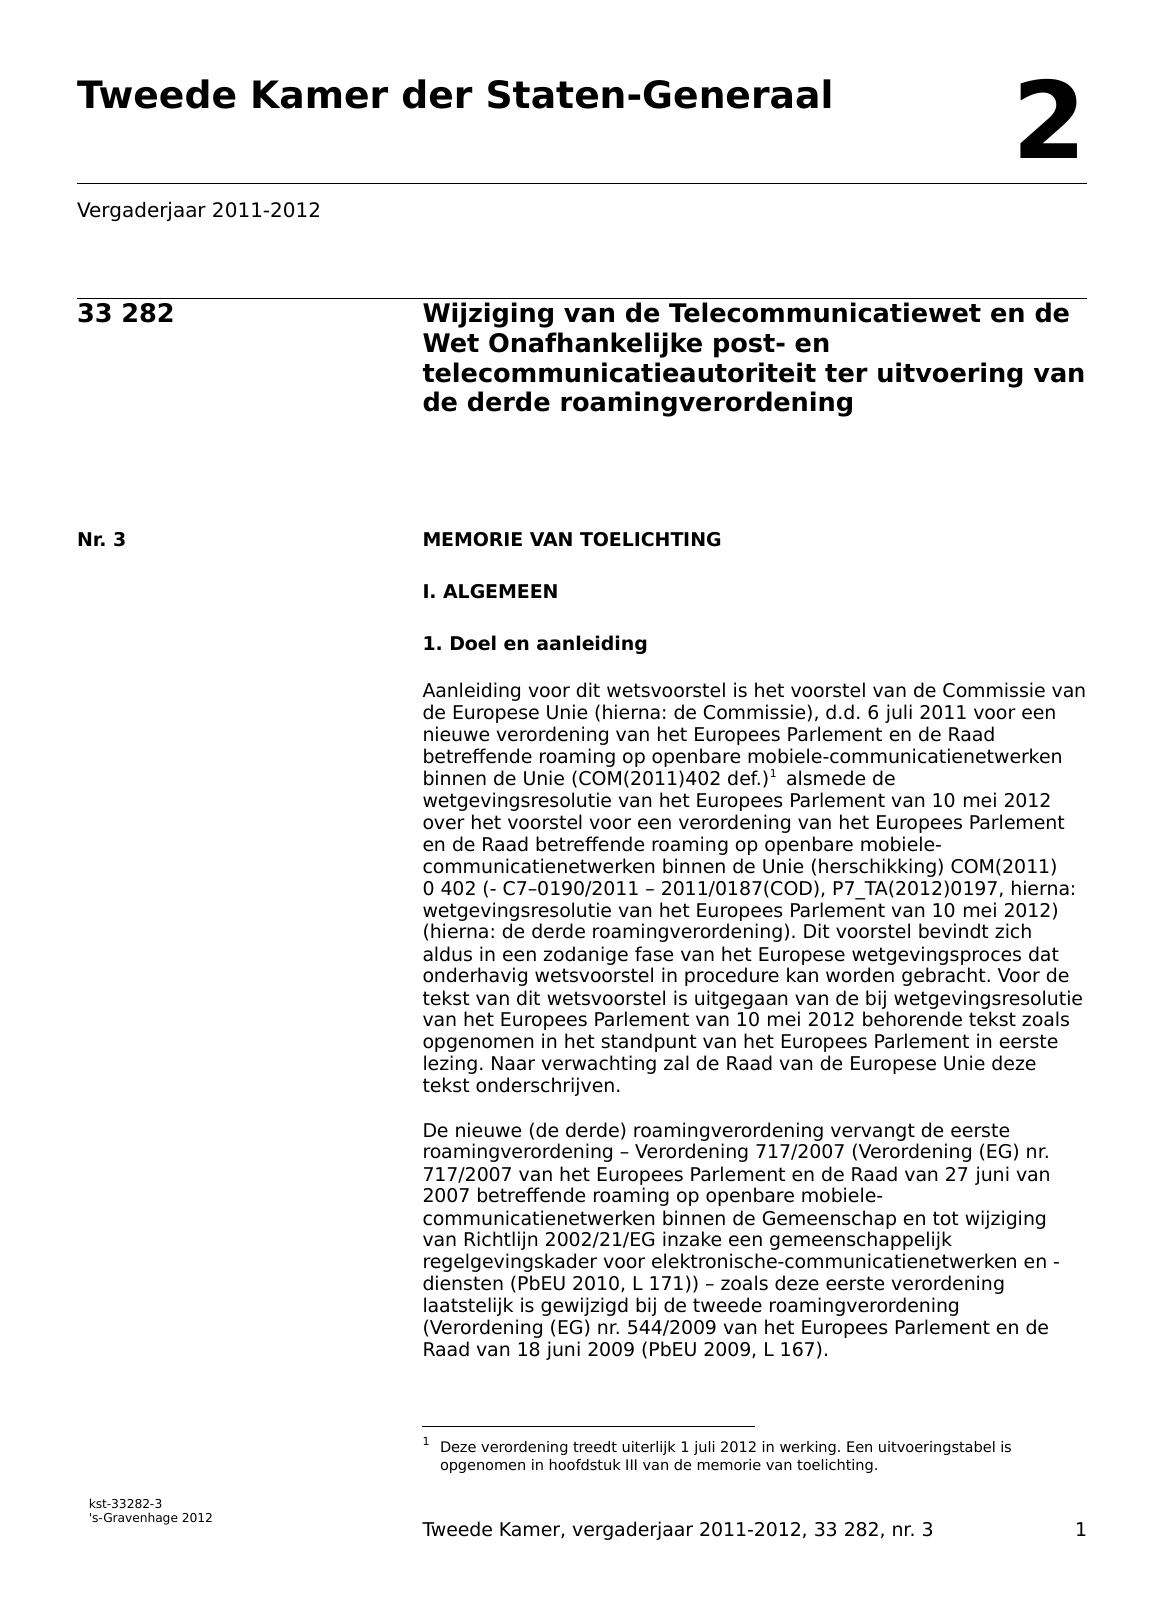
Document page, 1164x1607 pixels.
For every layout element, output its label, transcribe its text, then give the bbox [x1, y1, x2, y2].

subtitle I. ALGEMEEN [422, 581, 1087, 603]
text 's-Gravenhage 2012 [88, 1511, 323, 1525]
subtitle Nr. 3 MEMORIE VAN TOELICHTING [77, 529, 1087, 551]
text Aanleiding voor dit wetsvoorstel is het voorstel van de Commissie van de Europese Unie (hierna: de Commissie), d.d. 6 juli 2011 voor een nieuwe verordening van het Europees Parlement en de Raad betreffende roaming op openbare mobiele-communicatienetwerken binnen de Unie (COM(2011)402 def.) alsmede de wetgevingsresolutie van het Europees Parlement van 10 mei 2012 over het voorstel voor een verordening van het Europees Parlement en de Raad betreffende roaming op openbare mobiele-communicatienetwerken binnen de Unie (herschikking) COM(2011) 0 402 (- C7–0190/2011 – 2011/0187(COD), P7_TA(2012)0197, hierna: wetgevingsresolutie van het Europees Parlement van 10 mei 2012) (hierna: de derde roamingverordening). Dit voorstel bevindt zich aldus in een zodanige fase van het Europese wetgevingsproces dat onderhavig wetsvoorstel in procedure kan worden gebracht. Voor de tekst van dit wetsvoorstel is uitgegaan van de bij wetgevingsresolutie van het Europees Parlement van 10 mei 2012 behorende tekst zoals opgenomen in het standpunt van het Europees Parlement in eerste lezing. Naar verwachting zal de Raad van de Europese Unie deze tekst onderschrijven. [422, 680, 1087, 1097]
text kst-33282-3 [88, 1497, 323, 1511]
table_header Tweede Kamer der Staten-Generaal [77, 59, 886, 183]
table_cell Vergaderjaar 2011-2012 [77, 184, 1087, 298]
subtitle 1. Doel en aanleiding [422, 633, 1087, 655]
subtitle 33 282 Wijziging van de Telecommunicatiewet en de Wet Onafhankelijke post- en telecommunicatieautoriteit ter uitvoering van de derde roamingverordening [77, 299, 1087, 418]
text De nieuwe (de derde) roamingverordening vervangt de eerste roamingverordening – Verordening 717/2007 (Verordening (EG) nr. 717/2007 van het Europees Parlement en de Raad van 27 juni van 2007 betreffende roaming op openbare mobiele-communicatienetwerken binnen de Gemeenschap en tot wijziging van Richtlijn 2002/21/EG inzake een gemeenschappelijk regelgevingskader voor elektronische-communicatienetwerken en -diensten (PbEU 2010, L 171)) – zoals deze eerste verordening laatstelijk is gewijzigd bij de tweede roamingverordening (Verordening (EG) nr. 544/2009 van het Europees Parlement en de Raad van 18 juni 2009 (PbEU 2009, L 167). [422, 1119, 1087, 1361]
table_header 2 [886, 59, 1087, 183]
text Deze verordening treedt uiterlijk 1 juli 2012 in werking. Een uitvoeringstabel is opgenomen in hoofdstuk III van de memorie van toelichting. [422, 1435, 1087, 1474]
